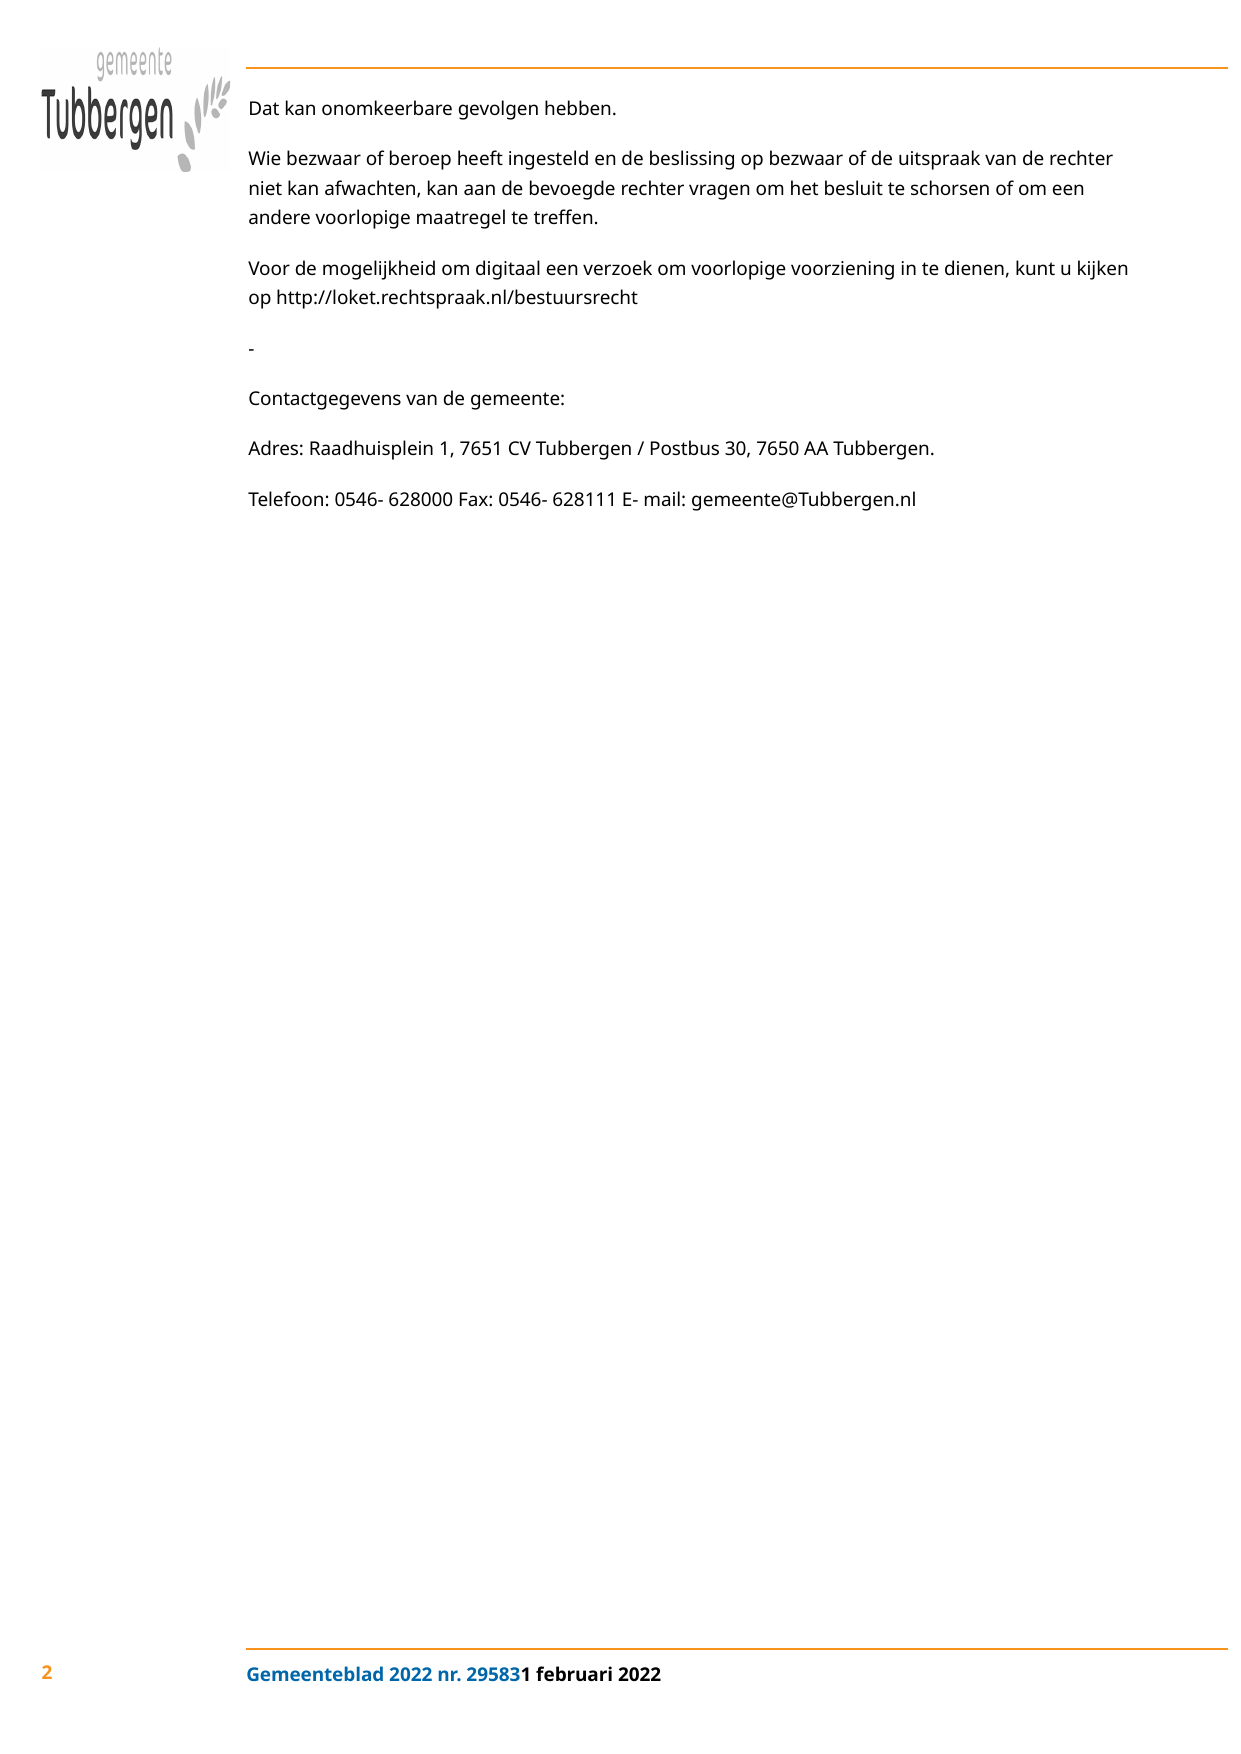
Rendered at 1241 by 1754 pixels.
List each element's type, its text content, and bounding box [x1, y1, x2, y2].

text Dat kan onomkeerbare gevolgen hebben. [248, 95, 1152, 121]
text Adres: Raadhuisplein 1, 7651 CV Tubbergen / Postbus 30, 7650 AA Tubbergen. [248, 436, 1152, 461]
text - [248, 335, 1152, 361]
text Contactgegevens van de gemeente: [248, 385, 1152, 411]
text Wie bezwaar of beroep heeft ingesteld en de beslissing op bezwaar of de uitspraak van de rechter niet kan afwachten, kan aan de bevoegde rechter vragen om het besluit te schorsen of om een andere voorlopige maatregel te treffen. [248, 145, 1152, 230]
text Voor de mogelijkheid om digitaal een verzoek om voorlopige voorziening in te dienen, kunt u kijken op http://loket.rechtspraak.nl/bestuursrecht [248, 255, 1152, 310]
text Telefoon: 0546- 628000 Fax: 0546- 628111 E- mail: gemeente@Tubbergen.nl [248, 486, 1152, 512]
picture [41, 47, 231, 172]
